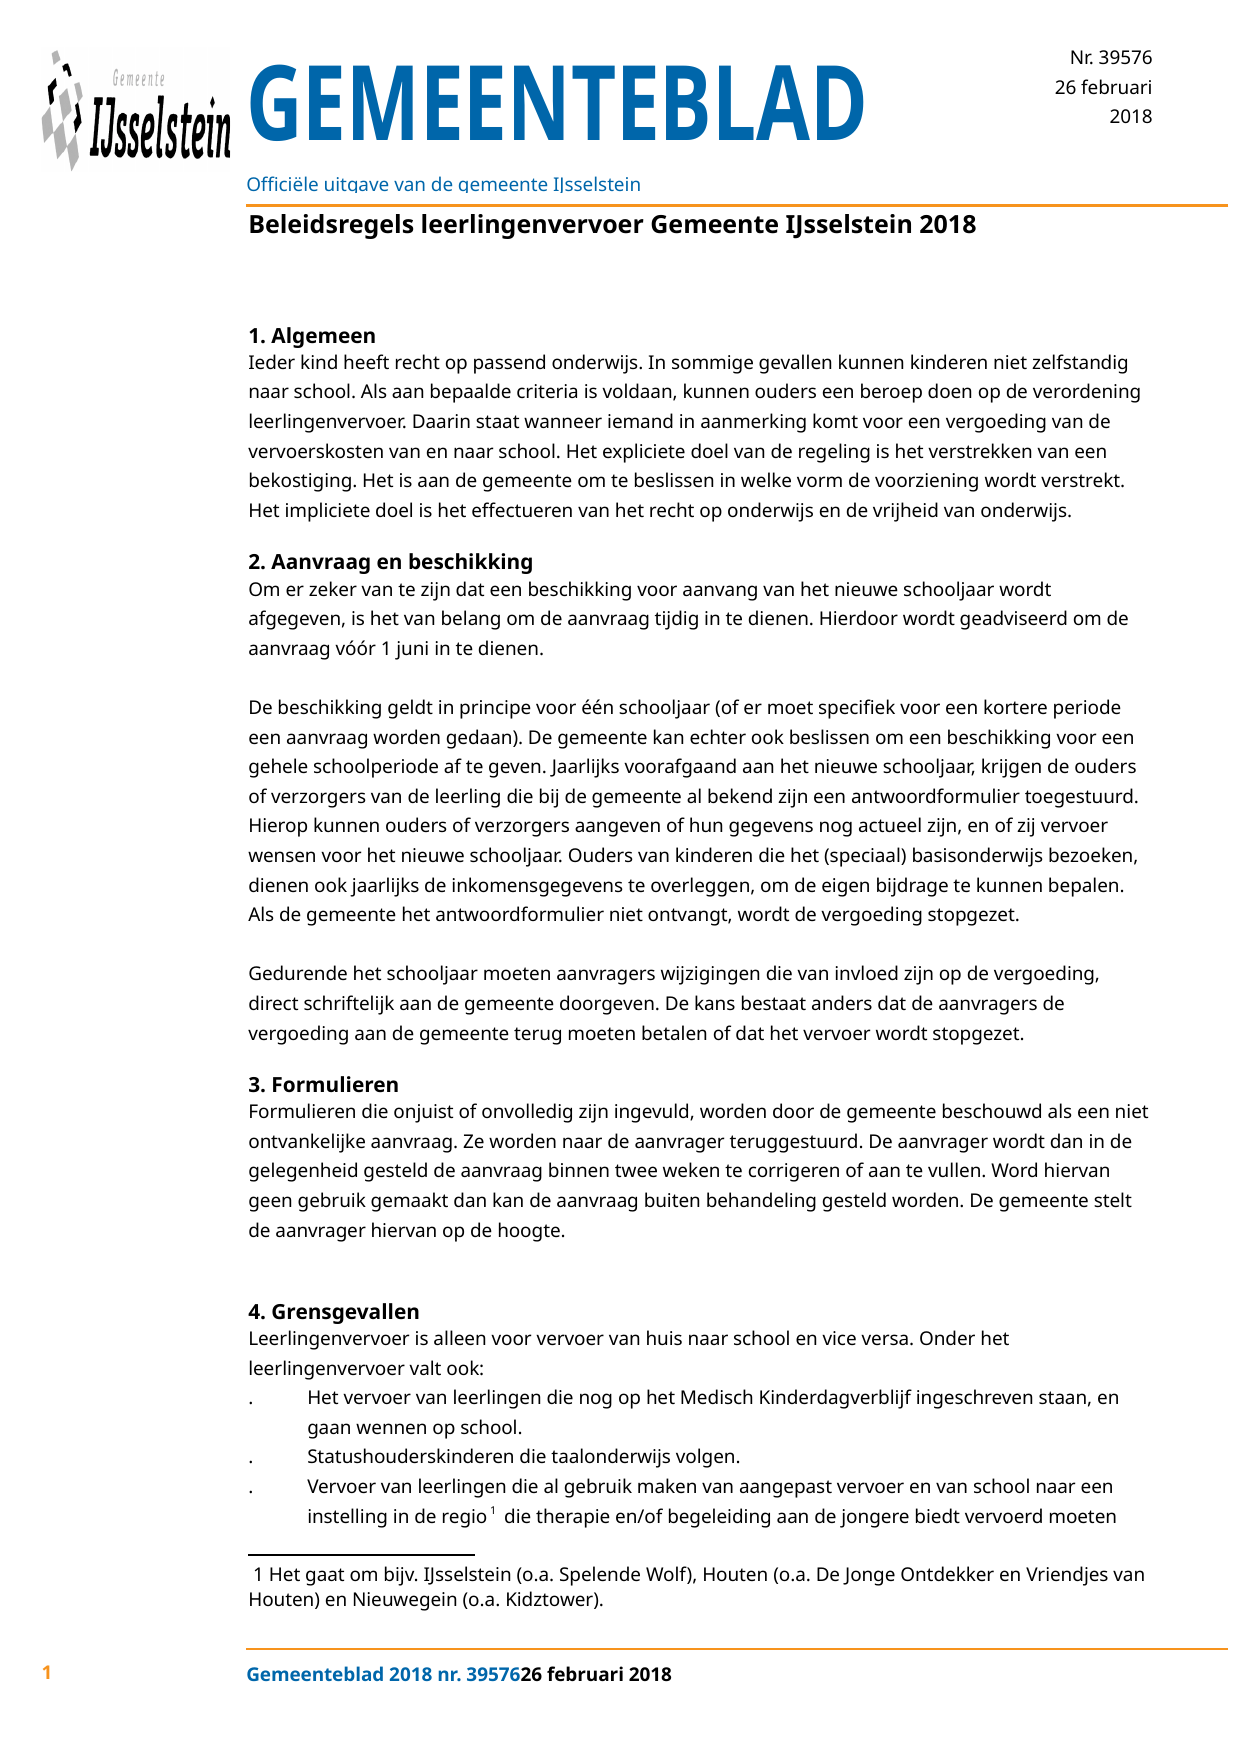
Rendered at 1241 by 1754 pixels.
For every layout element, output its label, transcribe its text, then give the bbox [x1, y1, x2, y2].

text 4. Grensgevallen [248, 1297, 1152, 1325]
text Formulieren die onjuist of onvolledig zijn ingevuld, worden door de gemeente beschouwd als een niet ontvankelijke aanvraag. Ze worden naar de aanvrager teruggestuurd. De aanvrager wordt dan in de gelegenheid gesteld de aanvraag binnen twee weken te corrigeren of aan te vullen. Word hiervan geen gebruik gemaakt dan kan de aanvraag buiten behandeling gesteld worden. De gemeente stelt de aanvrager hiervan op de hoogte. [248, 1098, 1152, 1243]
list Statushouderskinderen die taalonderwijs volgen. [248, 1444, 1152, 1469]
text Ieder kind heeft recht op passend onderwijs. In sommige gevallen kunnen kinderen niet zelfstandig naar school. Als aan bepaalde criteria is voldaan, kunnen ouders een beroep doen op de verordening leerlingenvervoer. Daarin staat wanneer iemand in aanmerking komt voor een vergoeding van de vervoerskosten van en naar school. Het expliciete doel van de regeling is het verstrekken van een bekostiging. Het is aan de gemeente om te beslissen in welke vorm de voorziening wordt verstrekt. Het impliciete doel is het effectueren van het recht op onderwijs en de vrijheid van onderwijs. [248, 349, 1152, 523]
text Beleidsregels leerlingenvervoer Gemeente IJsselstein 2018 [248, 207, 1152, 241]
text 2. Aanvraag en beschikking [248, 547, 1152, 576]
list Het gaat om bijv. IJsselstein (o.a. Spelende Wolf), Houten (o.a. De Jonge Ontdekker en Vriendjes van Houten) en Nieuwegein (o.a. Kidztower). [248, 1561, 1152, 1612]
text 3. Formulieren [248, 1070, 1152, 1098]
picture [41, 47, 231, 172]
list Vervoer van leerlingen die al gebruik maken van aangepast vervoer en van school naar een instelling in de regio die therapie en/of begeleiding aan de jongere biedt vervoerd moeten [248, 1473, 1152, 1528]
text Om er zeker van te zijn dat een beschikking voor aanvang van het nieuwe schooljaar wordt afgegeven, is het van belang om de aanvraag tijdig in te dienen. Hierdoor wordt geadviseerd om de aanvraag vóór 1 juni in te dienen. [248, 576, 1152, 661]
text Leerlingenvervoer is alleen voor vervoer van huis naar school en vice versa. Onder het leerlingenvervoer valt ook: [248, 1325, 1152, 1381]
text 1. Algemeen [248, 321, 1152, 349]
text Gedurende het schooljaar moeten aanvragers wijzigingen die van invloed zijn op de vergoeding, direct schriftelijk aan de gemeente doorgeven. De kans bestaat anders dat de aanvragers de vergoeding aan de gemeente terug moeten betalen of dat het vervoer wordt stopgezet. [248, 961, 1152, 1045]
list Het vervoer van leerlingen die nog op het Medisch Kinderdagverblijf ingeschreven staan, en gaan wennen op school. [248, 1384, 1152, 1440]
text De beschikking geldt in principe voor één schooljaar (of er moet specifiek voor een kortere periode een aanvraag worden gedaan). De gemeente kan echter ook beslissen om een beschikking voor een gehele schoolperiode af te geven. Jaarlijks voorafgaand aan het nieuwe schooljaar, krijgen de ouders of verzorgers van de leerling die bij de gemeente al bekend zijn een antwoordformulier toegestuurd. Hierop kunnen ouders of verzorgers aangeven of hun gegevens nog actueel zijn, en of zij vervoer wensen voor het nieuwe schooljaar. Ouders van kinderen die het (speciaal) basisonderwijs bezoeken, dienen ook jaarlijks de inkomensgegevens te overleggen, om de eigen bijdrage te kunnen bepalen. Als de gemeente het antwoordformulier niet ontvangt, wordt de vergoeding stopgezet. [248, 694, 1152, 927]
